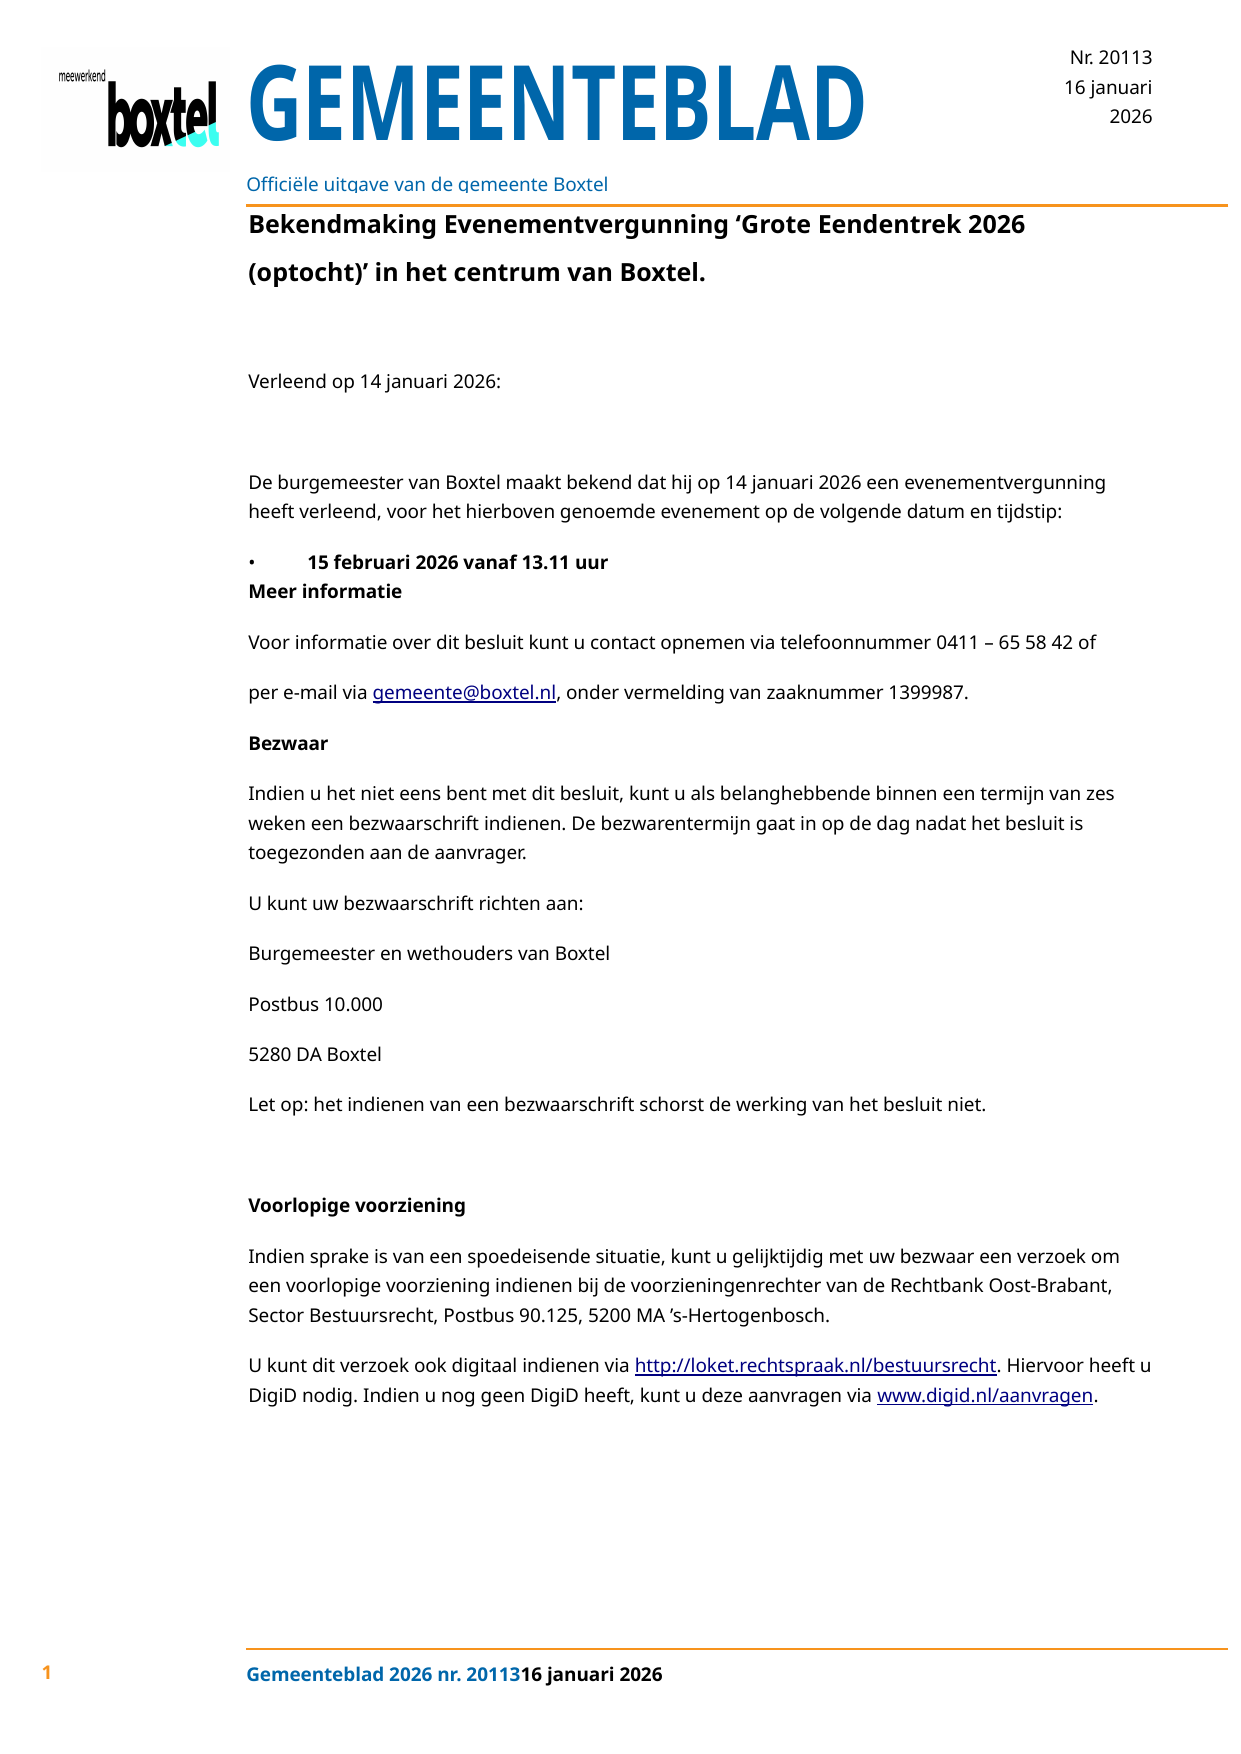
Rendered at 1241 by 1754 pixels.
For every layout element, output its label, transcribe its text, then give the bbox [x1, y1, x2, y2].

text 5280 DA Boxtel [248, 1041, 1152, 1067]
text U kunt uw bezwaarschrift richten aan: [248, 890, 1152, 916]
text Let op: het indienen van een bezwaarschrift schorst de werking van het besluit niet. [248, 1092, 1152, 1117]
text Bekendmaking Evenementvergunning ‘Grote Eendentrek 2026 (optocht)’ in het centrum van Boxtel. [248, 207, 1152, 288]
text Burgemeester en wethouders van Boxtel [248, 940, 1152, 966]
text Verleend op 14 januari 2026: [248, 368, 1152, 394]
list 15 februari 2026 vanaf 13.11 uur [248, 549, 1152, 575]
text Indien sprake is van een spoedeisende situatie, kunt u gelijktijdig met uw bezwaar een verzoek om een voorlopige voorziening indienen bij de voorzieningenrechter van de Rechtbank Oost-Brabant, Sector Bestuursrecht, Postbus 90.125, 5200 MA ’s-Hertogenbosch. [248, 1243, 1152, 1328]
picture [41, 47, 231, 172]
text U kunt dit verzoek ook digitaal indienen via http://loket.rechtspraak.nl/bestuursrecht. Hiervoor heeft u DigiD nodig. Indien u nog geen DigiD heeft, kunt u deze aanvragen via www.digid.nl/aanvragen. [248, 1352, 1152, 1408]
text Indien u het niet eens bent met dit besluit, kunt u als belanghebbende binnen een termijn van zes weken een bezwaarschrift indienen. De bezwarentermijn gaat in op de dag nadat het besluit is toegezonden aan de aanvrager. [248, 780, 1152, 865]
text Postbus 10.000 [248, 991, 1152, 1017]
text De burgemeester van Boxtel maakt bekend dat hij op 14 januari 2026 een evenementvergunning heeft verleend, voor het hierboven genoemde evenement op de volgende datum en tijdstip: [248, 469, 1152, 524]
text Voor informatie over dit besluit kunt u contact opnemen via telefoonnummer 0411 – 65 58 42 of [248, 629, 1152, 655]
text Bezwaar [248, 730, 1152, 756]
text Meer informatie [248, 579, 1152, 604]
text Voorlopige voorziening [248, 1192, 1152, 1218]
text per e-mail via gemeente@boxtel.nl, onder vermelding van zaaknummer 1399987. [248, 679, 1152, 705]
